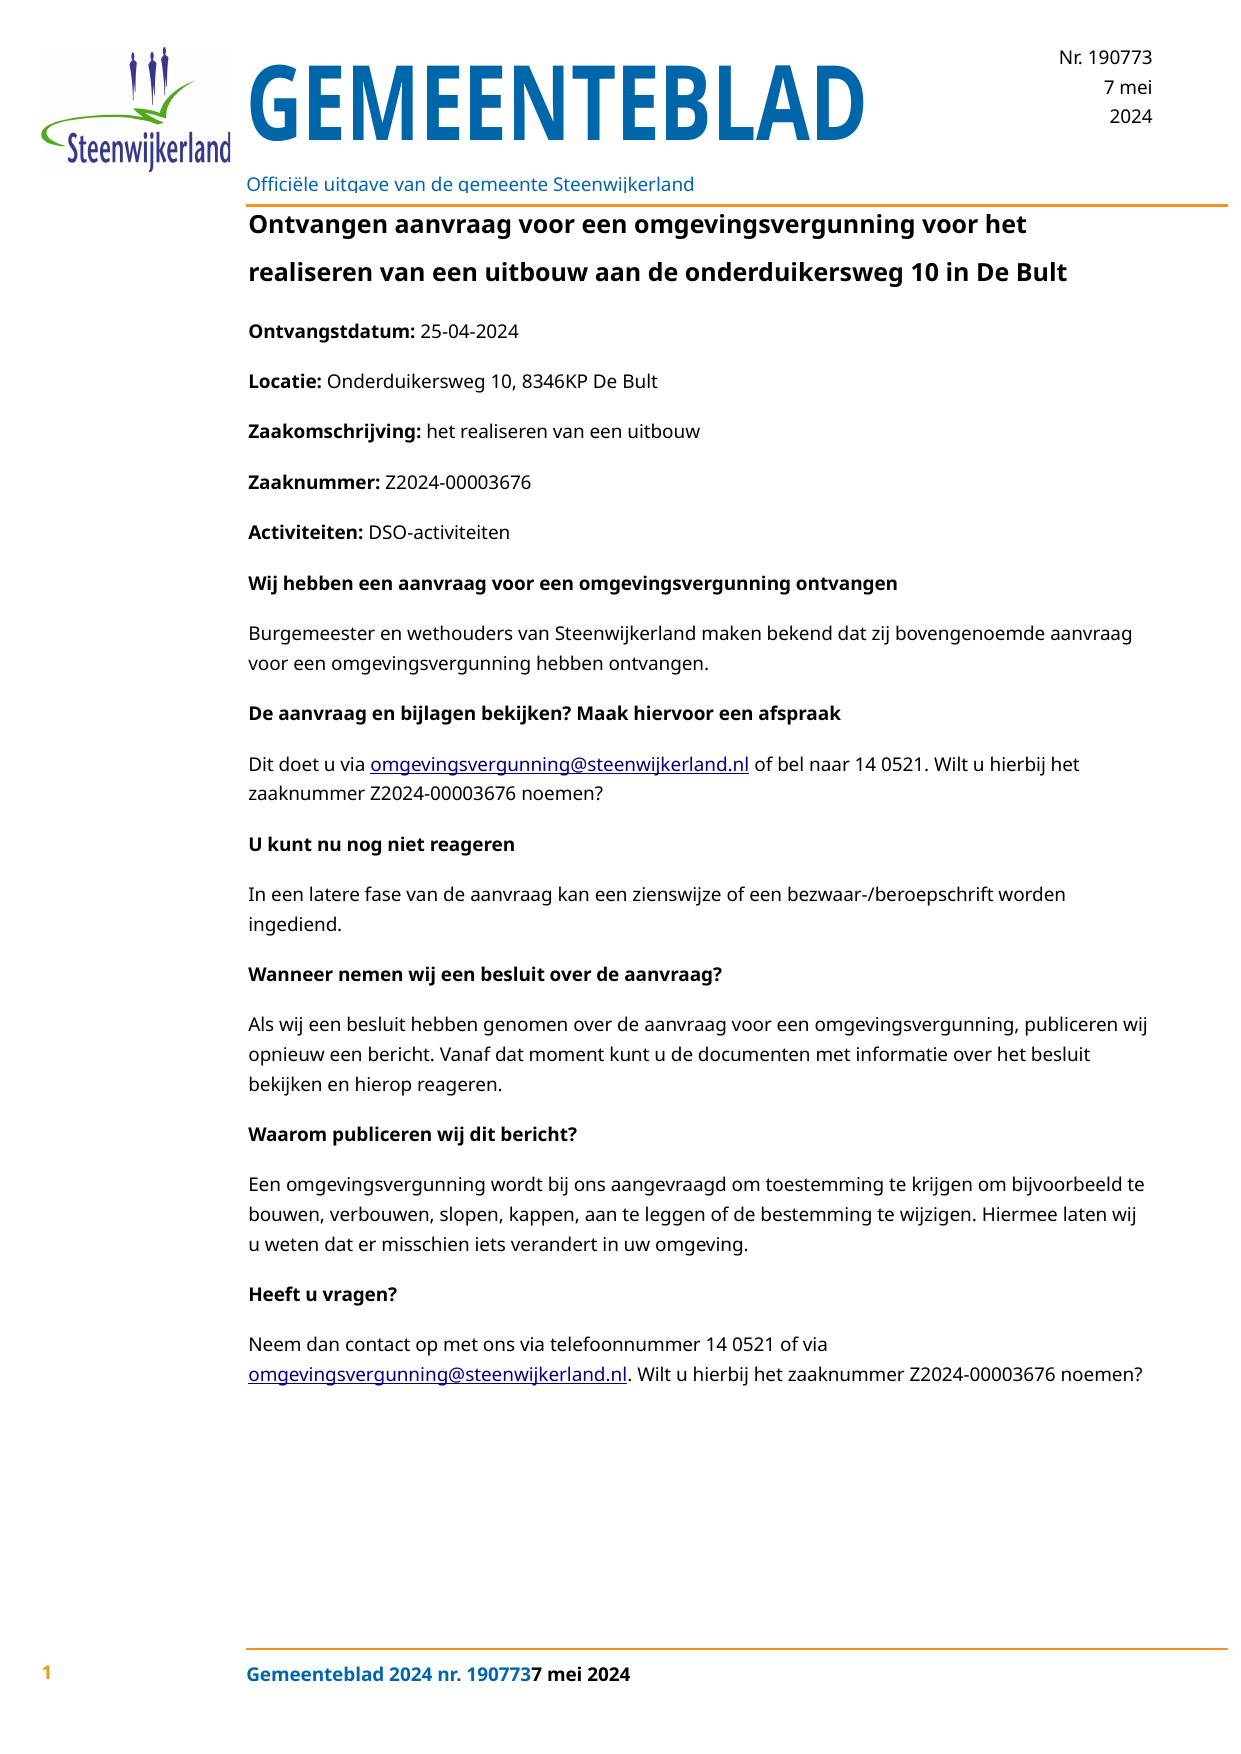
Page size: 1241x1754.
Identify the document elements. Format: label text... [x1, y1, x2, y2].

text De aanvraag en bijlagen bekijken? Maak hiervoor een afspraak [248, 700, 1152, 726]
text U kunt nu nog niet reageren [248, 831, 1152, 857]
text Neem dan contact op met ons via telefoonnummer 14 0521 of via omgevingsvergunning@steenwijkerland.nl. Wilt u hierbij het zaaknummer Z2024-00003676 noemen? [248, 1332, 1152, 1387]
text Ontvangen aanvraag voor een omgevingsvergunning voor het realiseren van een uitbouw aan de onderduikersweg 10 in De Bult [248, 207, 1152, 288]
text Een omgevingsvergunning wordt bij ons aangevraagd om toestemming te krijgen om bijvoorbeeld te bouwen, verbouwen, slopen, kappen, aan te leggen of de bestemming te wijzigen. Hiermee laten wij u weten dat er misschien iets verandert in uw omgeving. [248, 1172, 1152, 1257]
text Dit doet u via omgevingsvergunning@steenwijkerland.nl of bel naar 14 0521. Wilt u hierbij het zaaknummer Z2024-00003676 noemen? [248, 751, 1152, 806]
text Burgemeester en wethouders van Steenwijkerland maken bekend dat zij bovengenoemde aanvraag voor een omgevingsvergunning hebben ontvangen. [248, 620, 1152, 676]
text Wij hebben een aanvraag voor een omgevingsvergunning ontvangen [248, 570, 1152, 596]
text Activiteiten: DSO-activiteiten [248, 519, 1152, 545]
text Locatie: Onderduikersweg 10, 8346KP De Bult [248, 368, 1152, 394]
text Heeft u vragen? [248, 1281, 1152, 1307]
text Zaaknummer: Z2024-00003676 [248, 469, 1152, 495]
text Waarom publiceren wij dit bericht? [248, 1121, 1152, 1147]
picture [41, 47, 231, 172]
text Wanneer nemen wij een besluit over de aanvraag? [248, 961, 1152, 987]
text In een latere fase van de aanvraag kan een zienswijze of een bezwaar-/beroepschrift worden ingediend. [248, 881, 1152, 937]
text Zaakomschrijving: het realiseren van een uitbouw [248, 419, 1152, 444]
text Ontvangstdatum: 25-04-2024 [248, 318, 1152, 344]
text Als wij een besluit hebben genomen over de aanvraag voor een omgevingsvergunning, publiceren wij opnieuw een bericht. Vanaf dat moment kunt u de documenten met informatie over het besluit bekijken en hierop reageren. [248, 1012, 1152, 1097]
